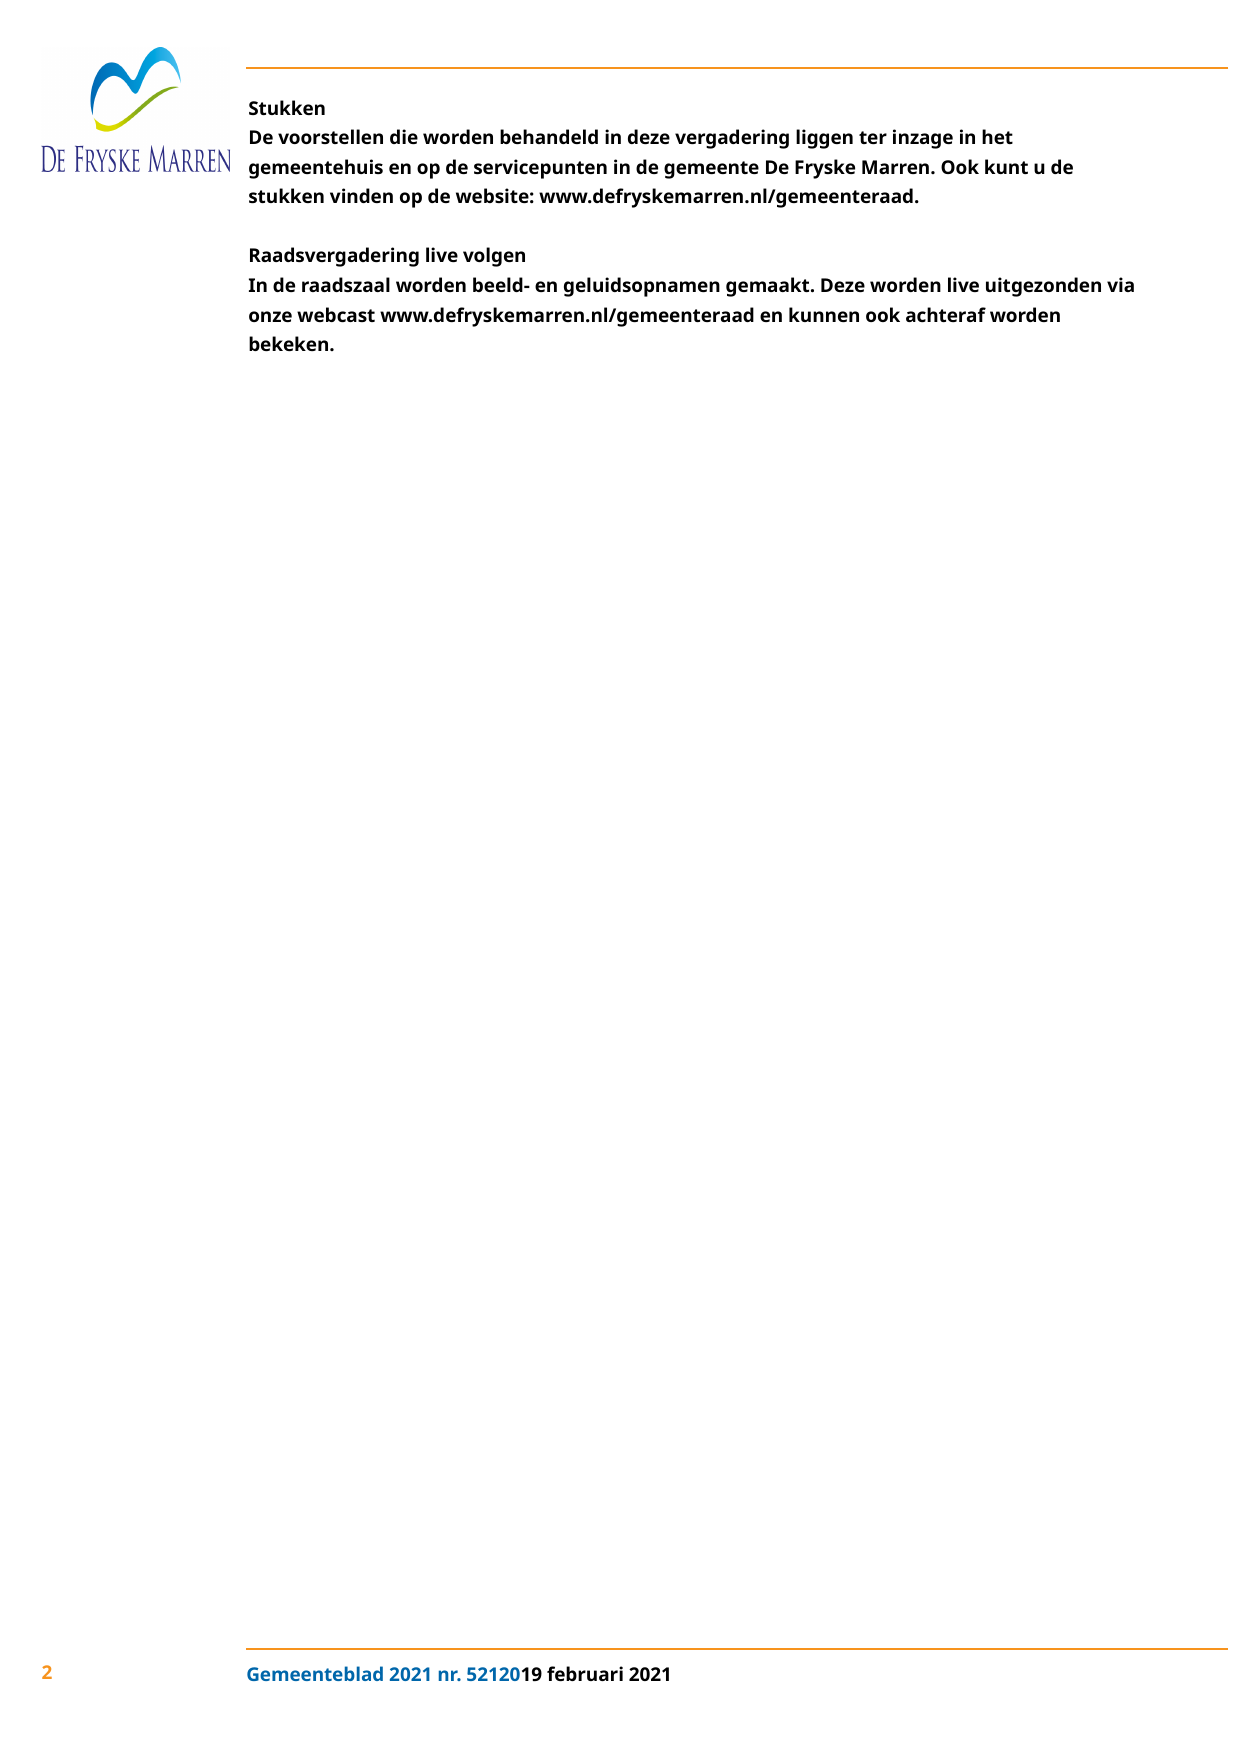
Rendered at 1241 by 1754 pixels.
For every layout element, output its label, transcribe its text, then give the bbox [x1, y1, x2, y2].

picture [41, 47, 231, 172]
table_cell [248, 357, 1152, 383]
table_cell Stukken De voorstellen die worden behandeld in deze vergadering liggen ter inzage in het gemeentehuis en op de servicepunten in de gemeente De Fryske Marren. Ook kunt u de stukken vinden op de website: www.defryskemarren.nl/gemeenteraad. Raadsvergadering live volgen In de raadszaal worden beeld- en geluidsopnamen gemaakt. Deze worden live uitgezonden via onze webcast www.defryskemarren.nl/gemeenteraad en kunnen ook achteraf worden bekeken. [248, 95, 1152, 357]
